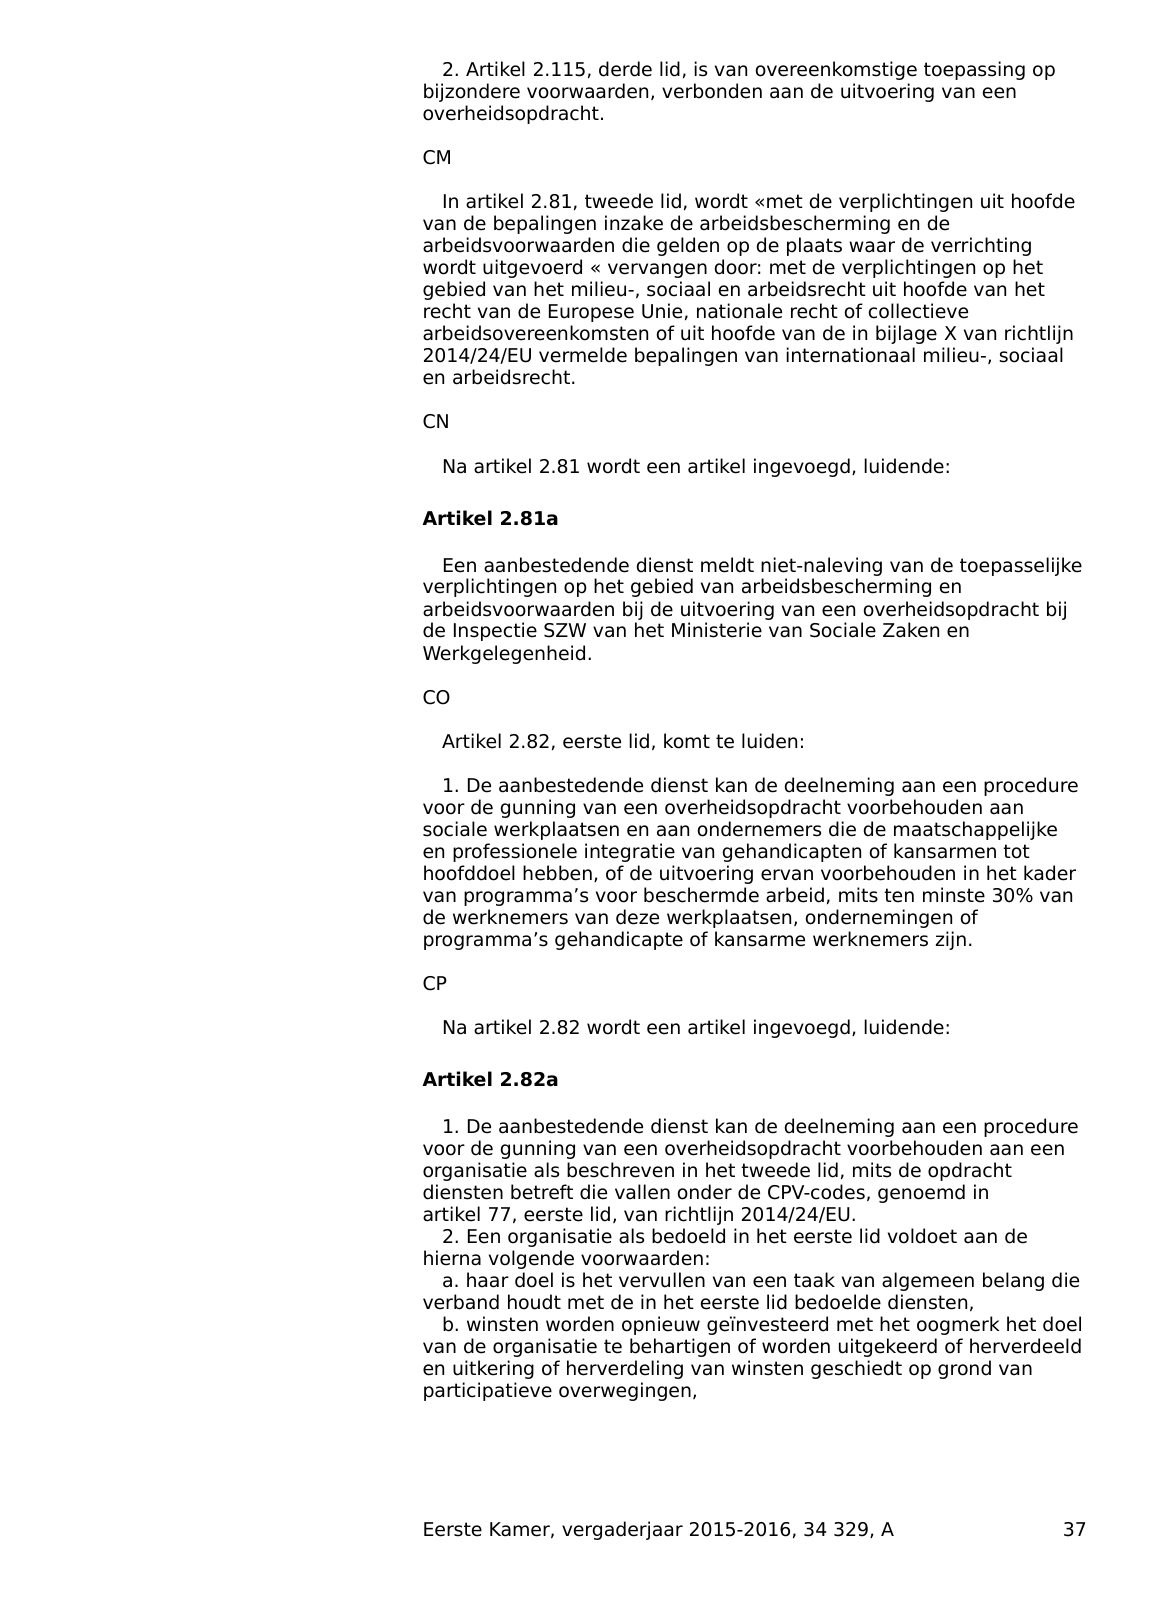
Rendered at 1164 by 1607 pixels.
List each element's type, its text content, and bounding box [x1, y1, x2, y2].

text Artikel 2.82, eerste lid, komt te luiden: [422, 731, 1087, 753]
text CN [422, 411, 1087, 433]
text 2. Artikel 2.115, derde lid, is van overeenkomstige toepassing op bijzondere voorwaarden, verbonden aan de uitvoering van een overheidsopdracht. [422, 59, 1087, 125]
text Na artikel 2.81 wordt een artikel ingevoegd, luidende: [422, 456, 1087, 477]
text In artikel 2.81, tweede lid, wordt «met de verplichtingen uit hoofde van de bepalingen inzake de arbeidsbescherming en de arbeidsvoorwaarden die gelden op de plaats waar de verrichting wordt uitgevoerd « vervangen door: met de verplichtingen op het gebied van het milieu-, sociaal en arbeidsrecht uit hoofde van het recht van de Europese Unie, nationale recht of collectieve arbeidsovereenkomsten of uit hoofde van de in bijlage X van richtlijn 2014/24/EU vermelde bepalingen van internationaal milieu-, sociaal en arbeidsrecht. [422, 191, 1087, 389]
text Na artikel 2.82 wordt een artikel ingevoegd, luidende: [422, 1017, 1087, 1039]
text CO [422, 687, 1087, 708]
text Een aanbestedende dienst meldt niet-naleving van de toepasselijke verplichtingen op het gebied van arbeidsbescherming en arbeidsvoorwaarden bij de uitvoering van een overheidsopdracht bij de Inspectie SZW van het Ministerie van Sociale Zaken en Werkgelegenheid. [422, 554, 1087, 664]
subtitle Artikel 2.81a [422, 507, 1087, 529]
text 2. Een organisatie als bedoeld in het eerste lid voldoet aan de hierna volgende voorwaarden: [422, 1226, 1087, 1270]
subtitle Artikel 2.82a [422, 1069, 1087, 1091]
text 1. De aanbestedende dienst kan de deelneming aan een procedure voor de gunning van een overheidsopdracht voorbehouden aan sociale werkplaatsen en aan ondernemers die de maatschappelijke en professionele integratie van gehandicapten of kansarmen tot hoofddoel hebben, of de uitvoering ervan voorbehouden in het kader van programma’s voor beschermde arbeid, mits ten minste 30% van de werknemers van deze werkplaatsen, ondernemingen of programma’s gehandicapte of kansarme werknemers zijn. [422, 775, 1087, 951]
text CP [422, 973, 1087, 995]
text b. winsten worden opnieuw geïnvesteerd met het oogmerk het doel van de organisatie te behartigen of worden uitgekeerd of herverdeeld en uitkering of herverdeling van winsten geschiedt op grond van participatieve overwegingen, [422, 1314, 1087, 1402]
text a. haar doel is het vervullen van een taak van algemeen belang die verband houdt met de in het eerste lid bedoelde diensten, [422, 1270, 1087, 1314]
text 1. De aanbestedende dienst kan de deelneming aan een procedure voor de gunning van een overheidsopdracht voorbehouden aan een organisatie als beschreven in het tweede lid, mits de opdracht diensten betreft die vallen onder de CPV-codes, genoemd in artikel 77, eerste lid, van richtlijn 2014/24/EU. [422, 1116, 1087, 1226]
text CM [422, 147, 1087, 169]
